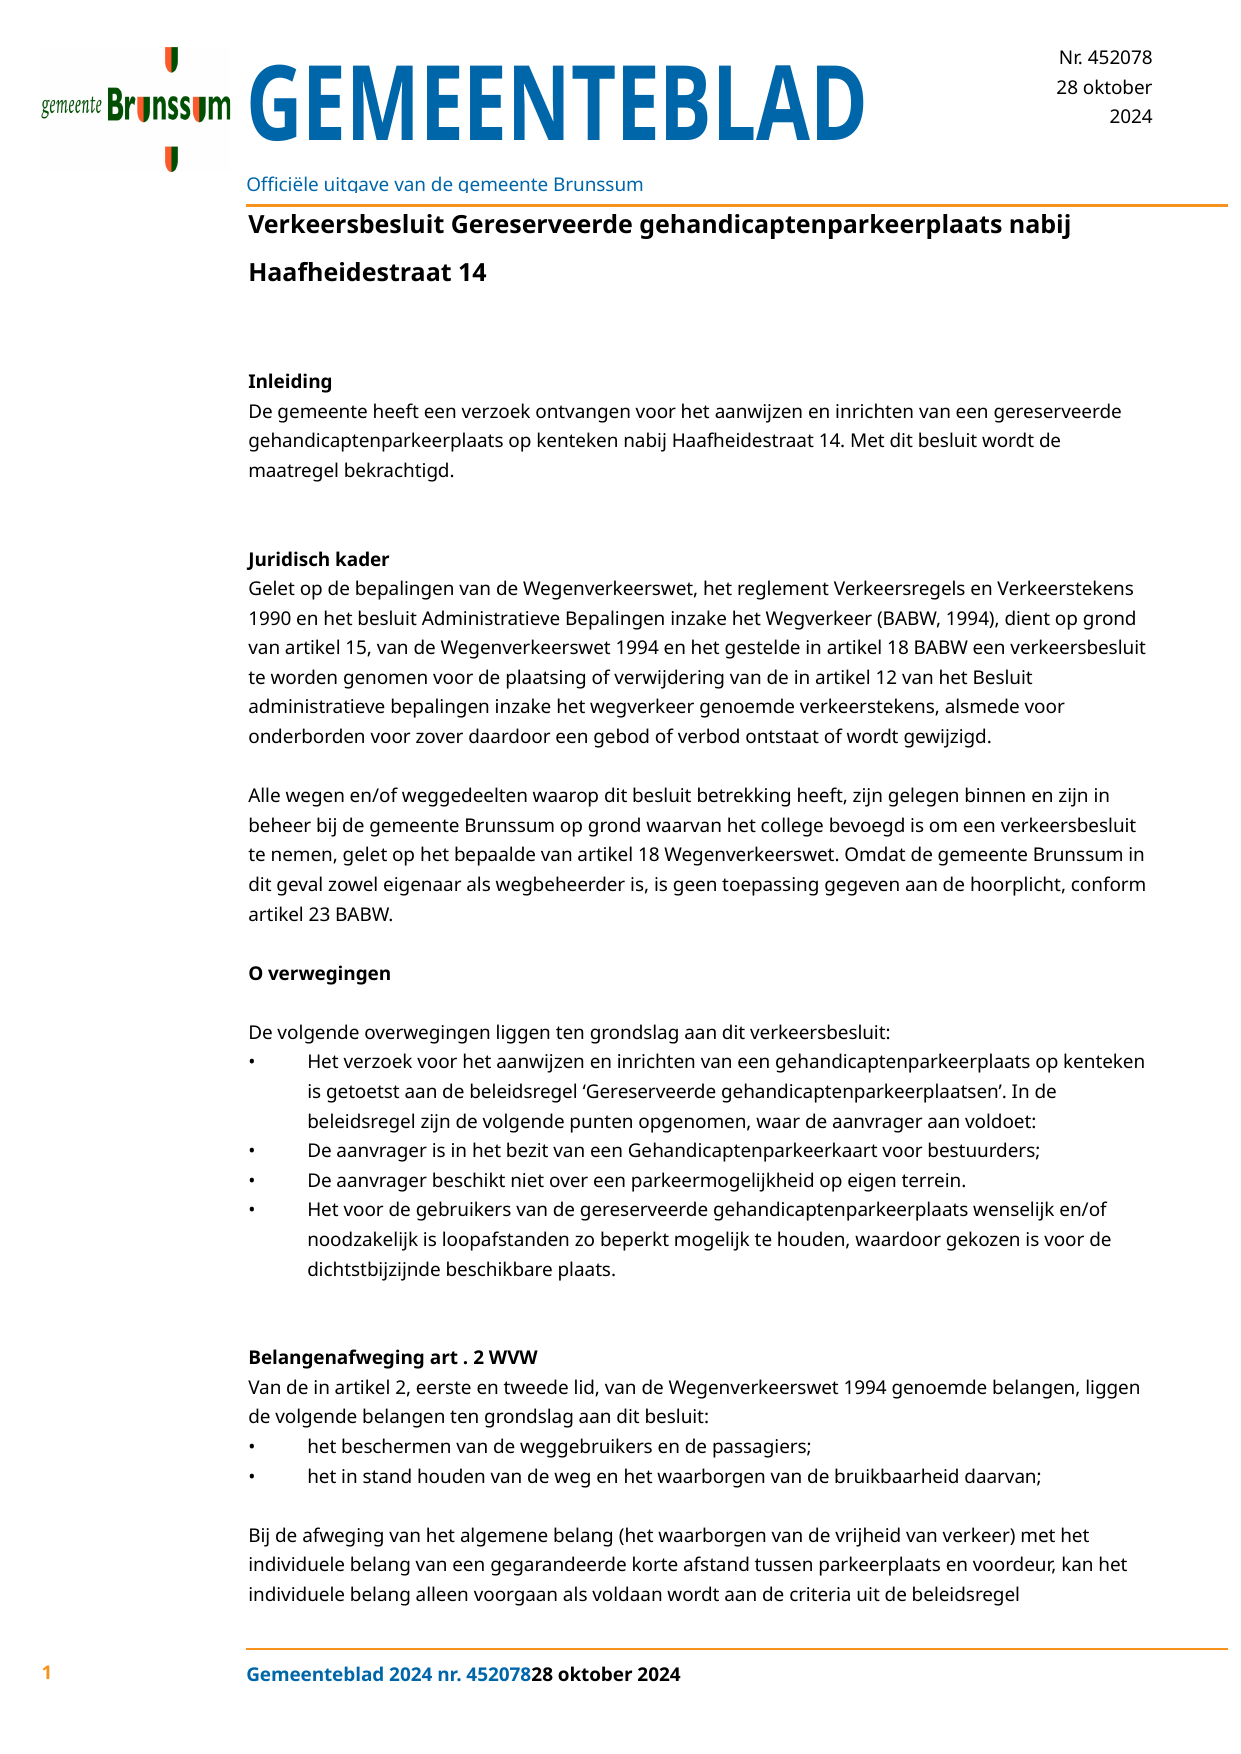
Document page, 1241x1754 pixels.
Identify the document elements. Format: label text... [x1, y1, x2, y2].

text De volgende overwegingen liggen ten grondslag aan dit verkeersbesluit: [248, 1019, 1152, 1045]
text De gemeente heeft een verzoek ontvangen voor het aanwijzen en inrichten van een gereserveerde gehandicaptenparkeerplaats op kenteken nabij Haafheidestraat 14. Met dit besluit wordt de maatregel bekrachtigd. [248, 398, 1152, 483]
list De aanvrager beschikt niet over een parkeermogelijkheid op eigen terrein. [248, 1167, 1152, 1193]
list het in stand houden van de weg en het waarborgen van de bruikbaarheid daarvan; [248, 1463, 1152, 1488]
text O verwegingen [248, 960, 1152, 986]
list Het voor de gebruikers van de gereserveerde gehandicaptenparkeerplaats wenselijk en/of noodzakelijk is loopafstanden zo beperkt mogelijk te houden, waardoor gekozen is voor de dichtstbijzijnde beschikbare plaats. [248, 1197, 1152, 1281]
list De aanvrager is in het bezit van een Gehandicaptenparkeerkaart voor bestuurders; [248, 1137, 1152, 1163]
text Inleiding [248, 368, 1152, 394]
text Gelet op de bepalingen van de Wegenverkeerswet, het reglement Verkeersregels en Verkeerstekens 1990 en het besluit Administratieve Bepalingen inzake het Wegverkeer (BABW, 1994), dient op grond van artikel 15, van de Wegenverkeerswet 1994 en het gestelde in artikel 18 BABW een verkeersbesluit te worden genomen voor de plaatsing of verwijdering van de in artikel 12 van het Besluit administratieve bepalingen inzake het wegverkeer genoemde verkeerstekens, alsmede voor onderborden voor zover daardoor een gebod of verbod ontstaat of wordt gewijzigd. [248, 575, 1152, 749]
text Van de in artikel 2, eerste en tweede lid, van de Wegenverkeerswet 1994 genoemde belangen, liggen de volgende belangen ten grondslag aan dit besluit: [248, 1374, 1152, 1429]
text Juridisch kader [248, 546, 1152, 571]
picture [41, 47, 231, 172]
text Alle wegen en/of weggedeelten waarop dit besluit betrekking heeft, zijn gelegen binnen en zijn in beheer bij de gemeente Brunssum op grond waarvan het college bevoegd is om een verkeersbesluit te nemen, gelet op het bepaalde van artikel 18 Wegenverkeerswet. Omdat de gemeente Brunssum in dit geval zowel eigenaar als wegbeheerder is, is geen toepassing gegeven aan de hoorplicht, conform artikel 23 BABW. [248, 782, 1152, 926]
list het beschermen van de weggebruikers en de passagiers; [248, 1433, 1152, 1459]
list Het verzoek voor het aanwijzen en inrichten van een gehandicaptenparkeerplaats op kenteken is getoetst aan de beleidsregel ‘Gereserveerde gehandicaptenparkeerplaatsen’. In de beleidsregel zijn de volgende punten opgenomen, waar de aanvrager aan voldoet: [248, 1049, 1152, 1133]
text Bij de afweging van het algemene belang (het waarborgen van de vrijheid van verkeer) met het individuele belang van een gegarandeerde korte afstand tussen parkeerplaats en voordeur, kan het individuele belang alleen voorgaan als voldaan wordt aan de criteria uit de beleidsregel [248, 1522, 1152, 1607]
text Belangenafweging art . 2 WVW [248, 1344, 1152, 1370]
text Verkeersbesluit Gereserveerde gehandicaptenparkeerplaats nabij Haafheidestraat 14 [248, 207, 1152, 288]
